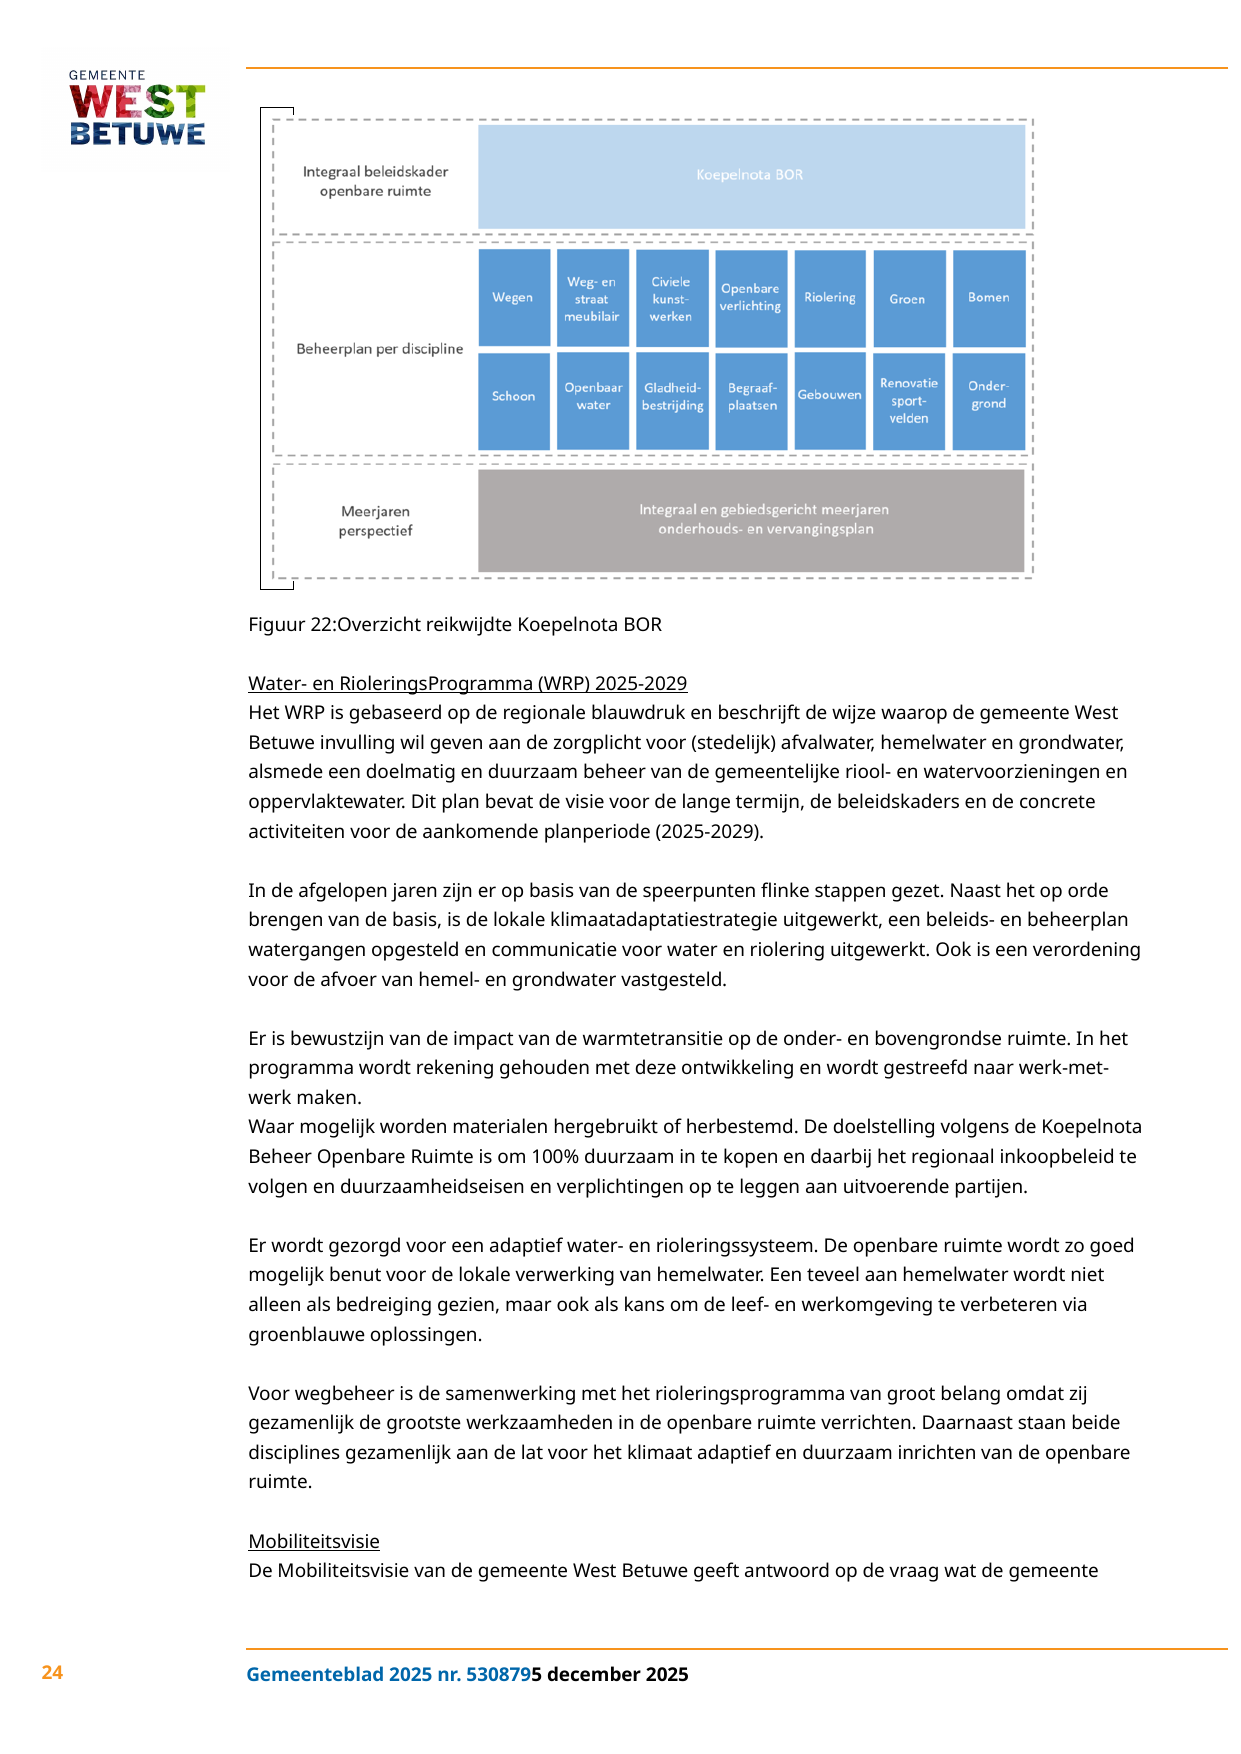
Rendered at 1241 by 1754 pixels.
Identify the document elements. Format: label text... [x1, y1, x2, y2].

text Voor wegbeheer is de samenwerking met het rioleringsprogramma van groot belang omdat zij gezamenlijk de grootste werkzaamheden in de openbare ruimte verrichten. Daarnaast staan beide disciplines gezamenlijk aan de lat voor het klimaat adaptief en duurzaam inrichten van de openbare ruimte. [248, 1380, 1152, 1494]
text Er is bewustzijn van de impact van de warmtetransitie op de onder- en bovengrondse ruimte. In het programma wordt rekening gehouden met deze ontwikkeling en wordt gestreefd naar werk-met-werk maken. [248, 1025, 1152, 1110]
picture [41, 47, 231, 172]
text De Mobiliteitsvisie van de gemeente West Betuwe geeft antwoord op de vraag wat de gemeente [248, 1557, 1152, 1583]
text Er wordt gezorgd voor een adaptief water- en rioleringssysteem. De openbare ruimte wordt zo goed mogelijk benut voor de lokale verwerking van hemelwater. Een teveel aan hemelwater wordt niet alleen als bedreiging gezien, maar ook als kans om de leef- en werkomgeving te verbeteren via groenblauwe oplossingen. [248, 1232, 1152, 1346]
text Waar mogelijk worden materialen hergebruikt of herbestemd. De doelstelling volgens de Koepelnota Beheer Openbare Ruimte is om 100% duurzaam in te kopen en daarbij het regionaal inkoopbeleid te volgen en duurzaamheidseisen en verplichtingen op te leggen aan uitvoerende partijen. [248, 1114, 1152, 1198]
text Water- en RioleringsProgramma (WRP) 2025-2029 [248, 670, 1152, 696]
picture [268, 115, 1037, 581]
text Het WRP is gebaseerd op de regionale blauwdruk en beschrijft de wijze waarop de gemeente West Betuwe invulling wil geven aan de zorgplicht voor (stedelijk) afvalwater, hemelwater en grondwater, alsmede een doelmatig en duurzaam beheer van de gemeentelijke riool- en watervoorzieningen en oppervlaktewater. Dit plan bevat de visie voor de lange termijn, de beleidskaders en de concrete activiteiten voor de aankomende planperiode (2025-2029). [248, 699, 1152, 843]
text Mobiliteitsvisie [248, 1528, 1152, 1553]
text In de afgelopen jaren zijn er op basis van de speerpunten flinke stappen gezet. Naast het op orde brengen van de basis, is de lokale klimaatadaptatiestrategie uitgewerkt, een beleids- en beheerplan watergangen opgesteld en communicatie voor water en riolering uitgewerkt. Ook is een verordening voor de afvoer van hemel- en grondwater vastgesteld. [248, 877, 1152, 991]
text Figuur 22:Overzicht reikwijdte Koepelnota BOR [248, 611, 1152, 636]
